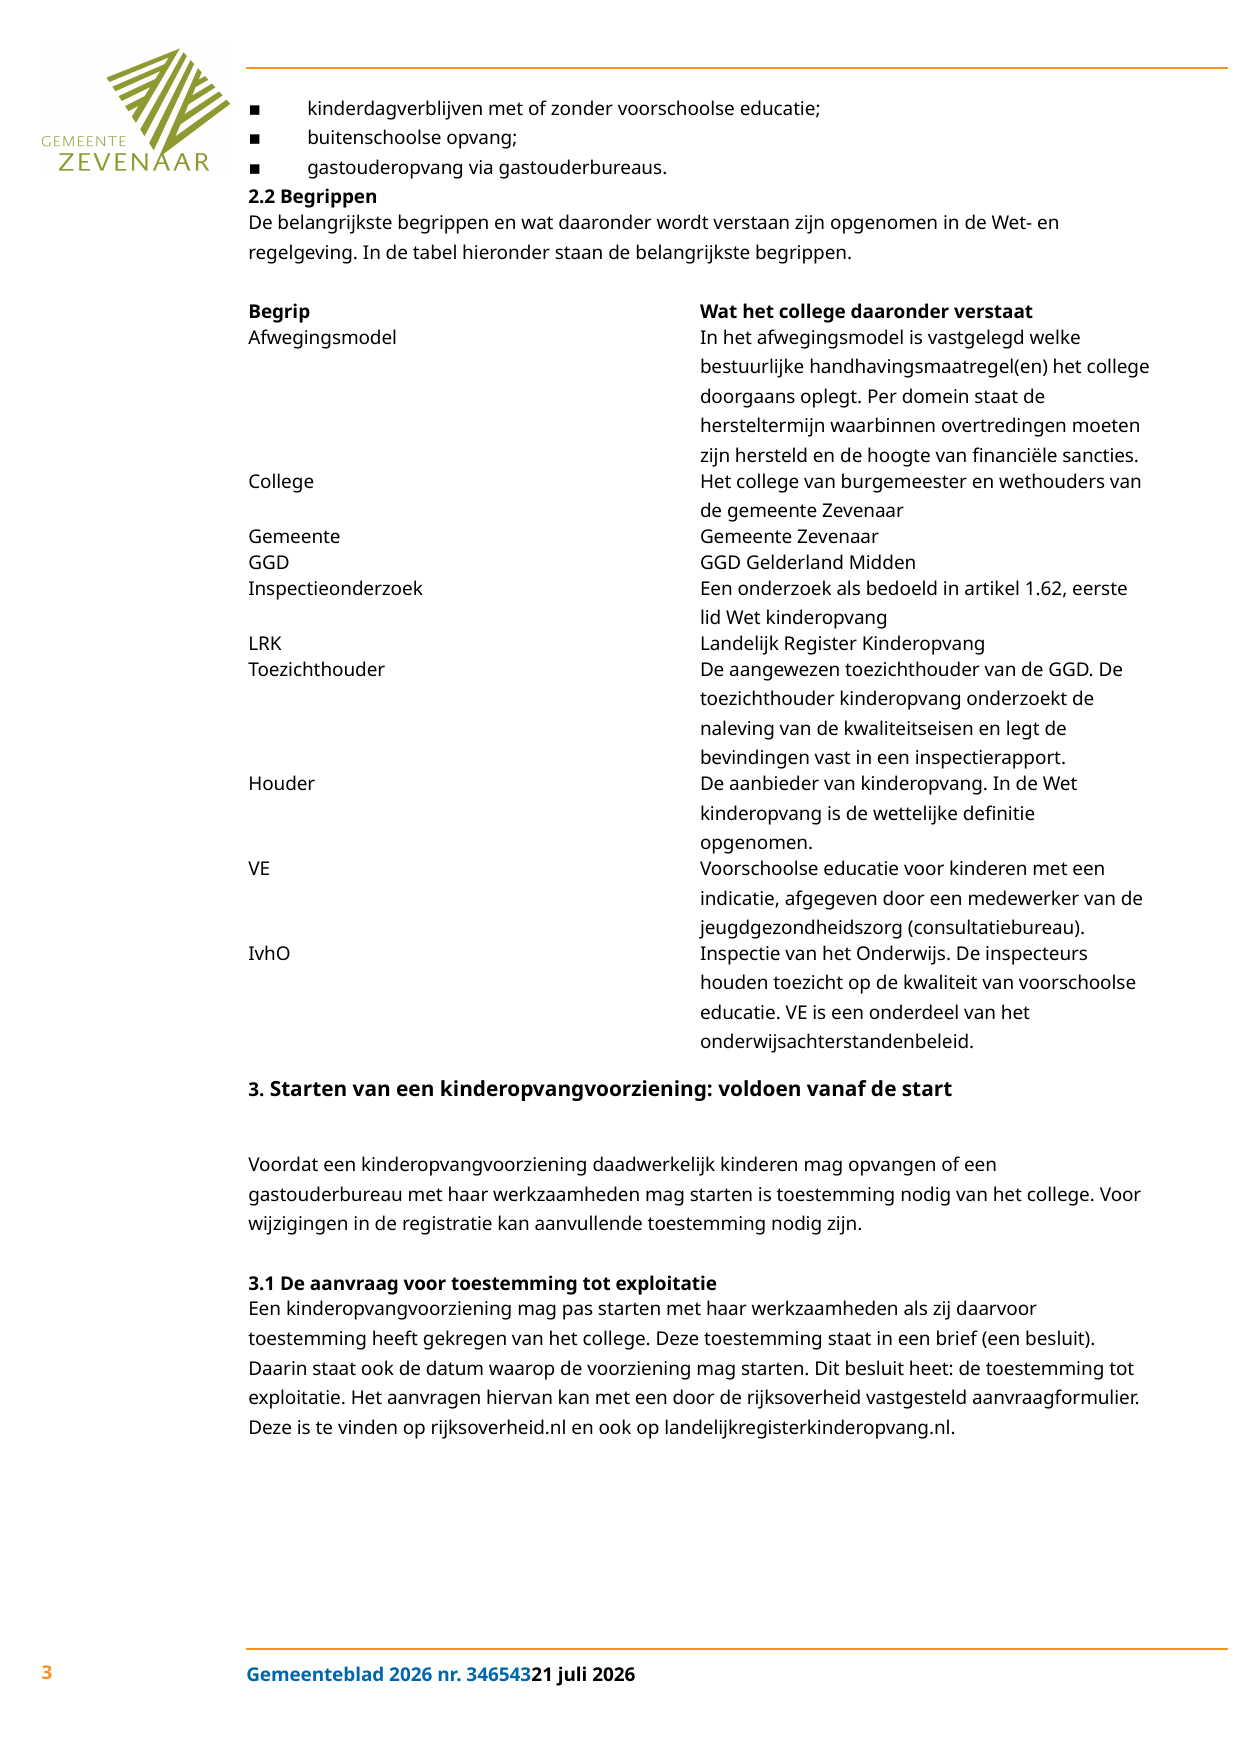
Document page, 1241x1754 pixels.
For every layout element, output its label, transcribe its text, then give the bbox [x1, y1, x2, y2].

table_cell VE [248, 855, 700, 940]
table_cell Voorschoolse educatie voor kinderen met een indicatie, afgegeven door een medewerker van de jeugdgezondheidszorg (consultatiebureau). [700, 855, 1152, 940]
text 3. Starten van een kinderopvangvoorziening: voldoen vanaf de start [248, 1074, 1152, 1102]
list buitenschoolse opvang; [248, 124, 1152, 150]
table_header Wat het college daaronder verstaat [700, 298, 1152, 324]
table_cell Gemeente Zevenaar [700, 523, 1152, 549]
text Voordat een kinderopvangvoorziening daadwerkelijk kinderen mag opvangen of een gastouderbureau met haar werkzaamheden mag starten is toestemming nodig van het college. Voor wijzigingen in de registratie kan aanvullende toestemming nodig zijn. [248, 1151, 1152, 1236]
text 3.1 De aanvraag voor toestemming tot exploitatie [248, 1270, 1152, 1296]
table_cell College [248, 468, 700, 523]
table_cell Inspectie van het Onderwijs. De inspecteurs houden toezicht op de kwaliteit van voorschoolse educatie. VE is een onderdeel van het onderwijsachterstandenbeleid. [700, 940, 1152, 1054]
table_cell De aangewezen toezichthouder van de GGD. De toezichthouder kinderopvang onderzoekt de naleving van de kwaliteitseisen en legt de bevindingen vast in een inspectierapport. [700, 656, 1152, 770]
text 2.2 Begrippen [248, 183, 1152, 209]
table_cell LRK [248, 630, 700, 656]
list kinderdagverblijven met of zonder voorschoolse educatie; [248, 95, 1152, 121]
table_cell Houder [248, 770, 700, 855]
table_cell Toezichthouder [248, 656, 700, 770]
table_cell In het afwegingsmodel is vastgelegd welke bestuurlijke handhavingsmaatregel(en) het college doorgaans oplegt. Per domein staat de hersteltermijn waarbinnen overtredingen moeten zijn hersteld en de hoogte van financiële sancties. [700, 324, 1152, 468]
table_cell De aanbieder van kinderopvang. In de Wet kinderopvang is de wettelijke definitie opgenomen. [700, 770, 1152, 855]
table_cell GGD [248, 549, 700, 575]
text Een kinderopvangvoorziening mag pas starten met haar werkzaamheden als zij daarvoor toestemming heeft gekregen van het college. Deze toestemming staat in een brief (een besluit). Daarin staat ook de datum waarop de voorziening mag starten. Dit besluit heet: de toestemming tot exploitatie. Het aanvragen hiervan kan met een door de rijksoverheid vastgesteld aanvraagformulier. Deze is te vinden op rijksoverheid.nl en ook op landelijkregisterkinderopvang.nl. [248, 1296, 1152, 1439]
table_header Begrip [248, 298, 700, 324]
table_cell IvhO [248, 940, 700, 1054]
table_cell Inspectieonderzoek [248, 575, 700, 630]
table_cell Het college van burgemeester en wethouders van de gemeente Zevenaar [700, 468, 1152, 523]
table_cell Afwegingsmodel [248, 324, 700, 468]
text De belangrijkste begrippen en wat daaronder wordt verstaan zijn opgenomen in de Wet- en regelgeving. In de tabel hieronder staan de belangrijkste begrippen. [248, 209, 1152, 264]
table_cell Een onderzoek als bedoeld in artikel 1.62, eerste lid Wet kinderopvang [700, 575, 1152, 630]
picture [41, 47, 231, 172]
table_cell Landelijk Register Kinderopvang [700, 630, 1152, 656]
table_cell GGD Gelderland Midden [700, 549, 1152, 575]
table_cell Gemeente [248, 523, 700, 549]
list gastouderopvang via gastouderbureaus. [248, 154, 1152, 180]
